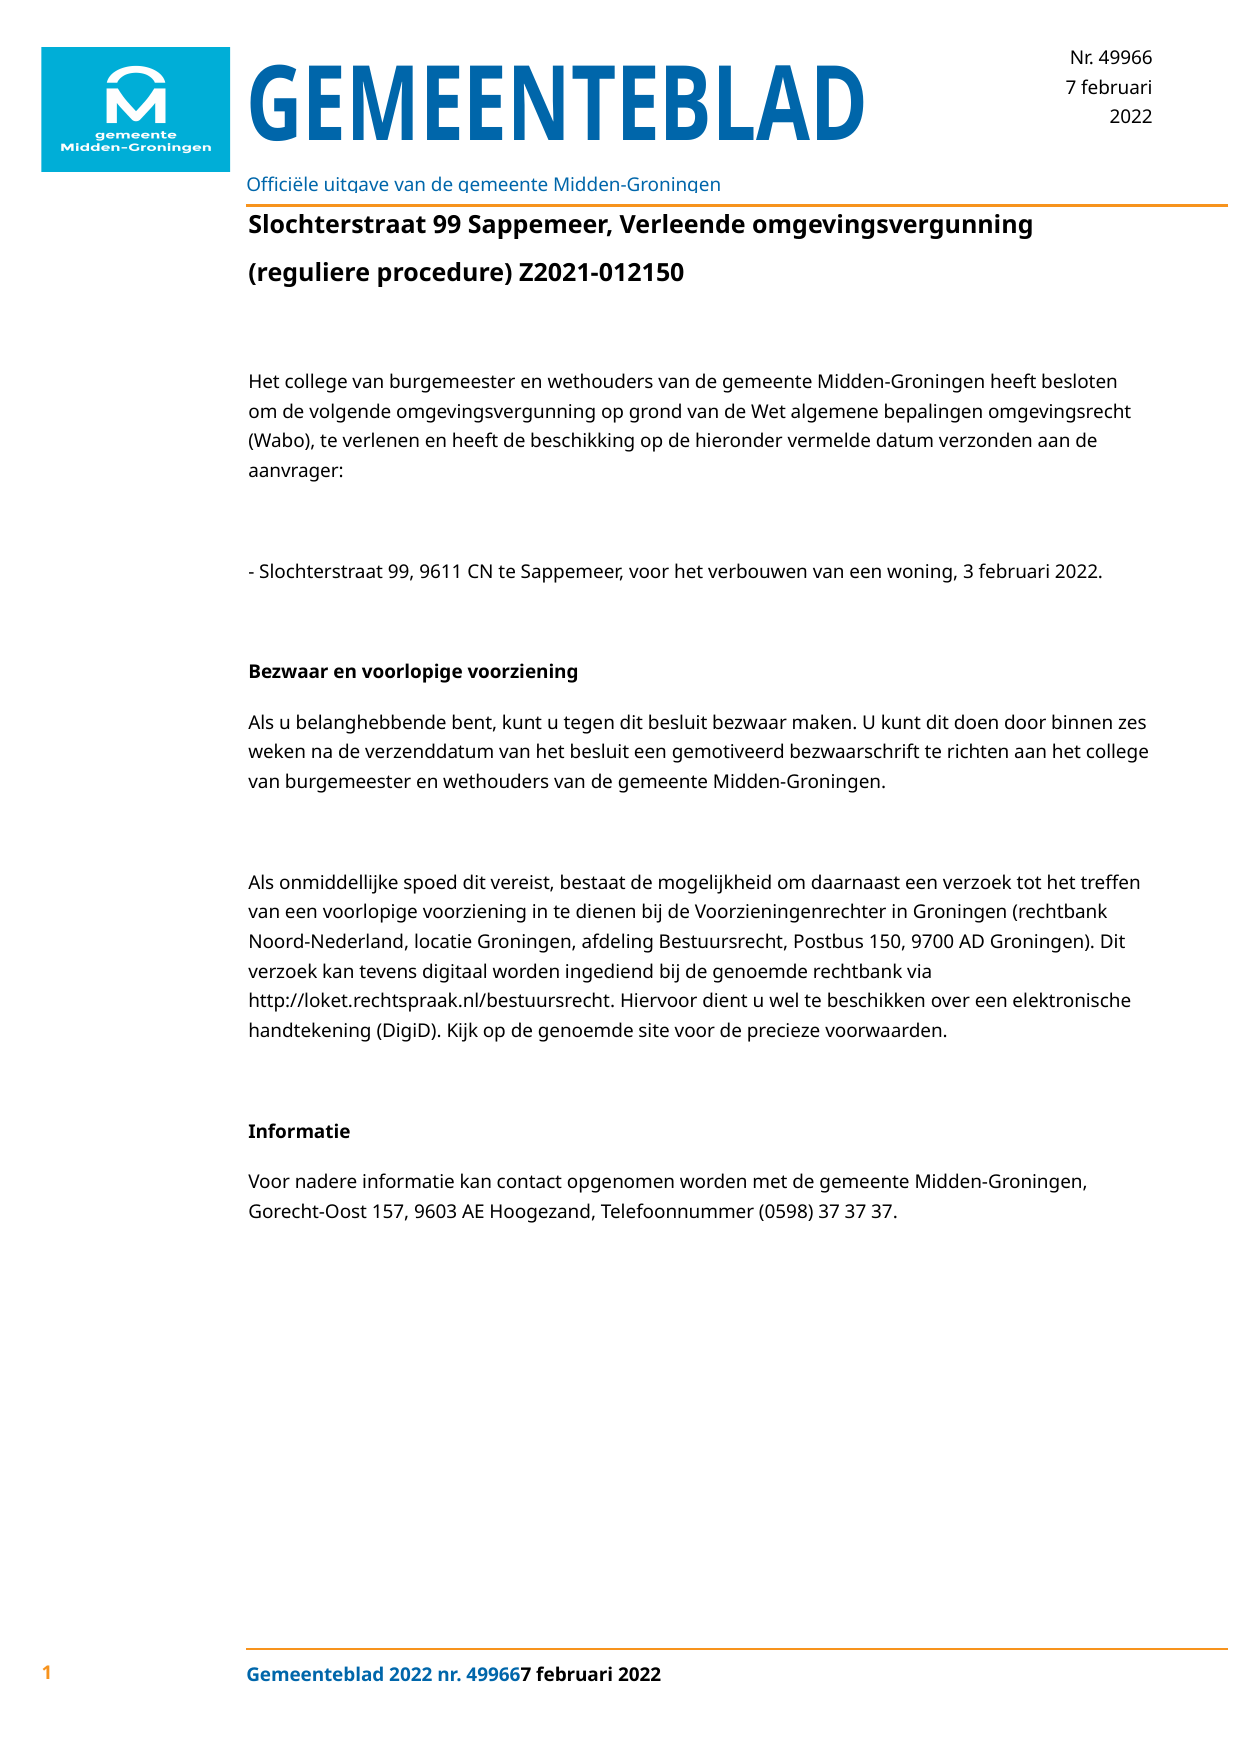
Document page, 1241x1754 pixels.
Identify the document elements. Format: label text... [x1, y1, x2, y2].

text Informatie [248, 1118, 1152, 1144]
text Het college van burgemeester en wethouders van de gemeente Midden-Groningen heeft besloten om de volgende omgevingsvergunning op grond van de Wet algemene bepalingen omgevingsrecht (Wabo), te verlenen en heeft de beschikking op de hieronder vermelde datum verzonden aan de aanvrager: [248, 368, 1152, 483]
picture [184, 146, 190, 153]
text Als onmiddellijke spoed dit vereist, bestaat de mogelijkheid om daarnaast een verzoek tot het treffen van een voorlopige voorziening in te dienen bij de Voorzieningenrechter in Groningen (rechtbank Noord-Nederland, locatie Groningen, afdeling Bestuursrecht, Postbus 150, 9700 AD Groningen). Dit verzoek kan tevens digitaal worden ingediend bij de genoemde rechtbank via http://loket.rechtspraak.nl/bestuursrecht. Hiervoor dient u wel te beschikken over een elektronische handtekening (DigiD). Kijk op de genoemde site voor de precieze voorwaarden. [248, 869, 1152, 1043]
text Bezwaar en voorlopige voorziening [248, 659, 1152, 684]
text - Slochterstraat 99, 9611 CN te Sappemeer, voor het verbouwen van een woning, 3 februari 2022. [248, 558, 1152, 584]
text Slochterstraat 99 Sappemeer, Verleende omgevingsvergunning (reguliere procedure) Z2021-012150 [248, 207, 1152, 288]
picture [108, 66, 164, 82]
picture [107, 89, 165, 122]
text Als u belanghebbende bent, kunt u tegen dit besluit bezwaar maken. U kunt dit doen door binnen zes weken na de verzenddatum van het besluit een gemotiveerd bezwaarschrift te richten aan het college van burgemeester en wethouders van de gemeente Midden-Groningen. [248, 709, 1152, 794]
text Voor nadere informatie kan contact opgenomen worden met de gemeente Midden-Groningen, Gorecht-Oost 157, 9603 AE Hoogezand, Telefoonnummer (0598) 37 37 37. [248, 1168, 1152, 1224]
